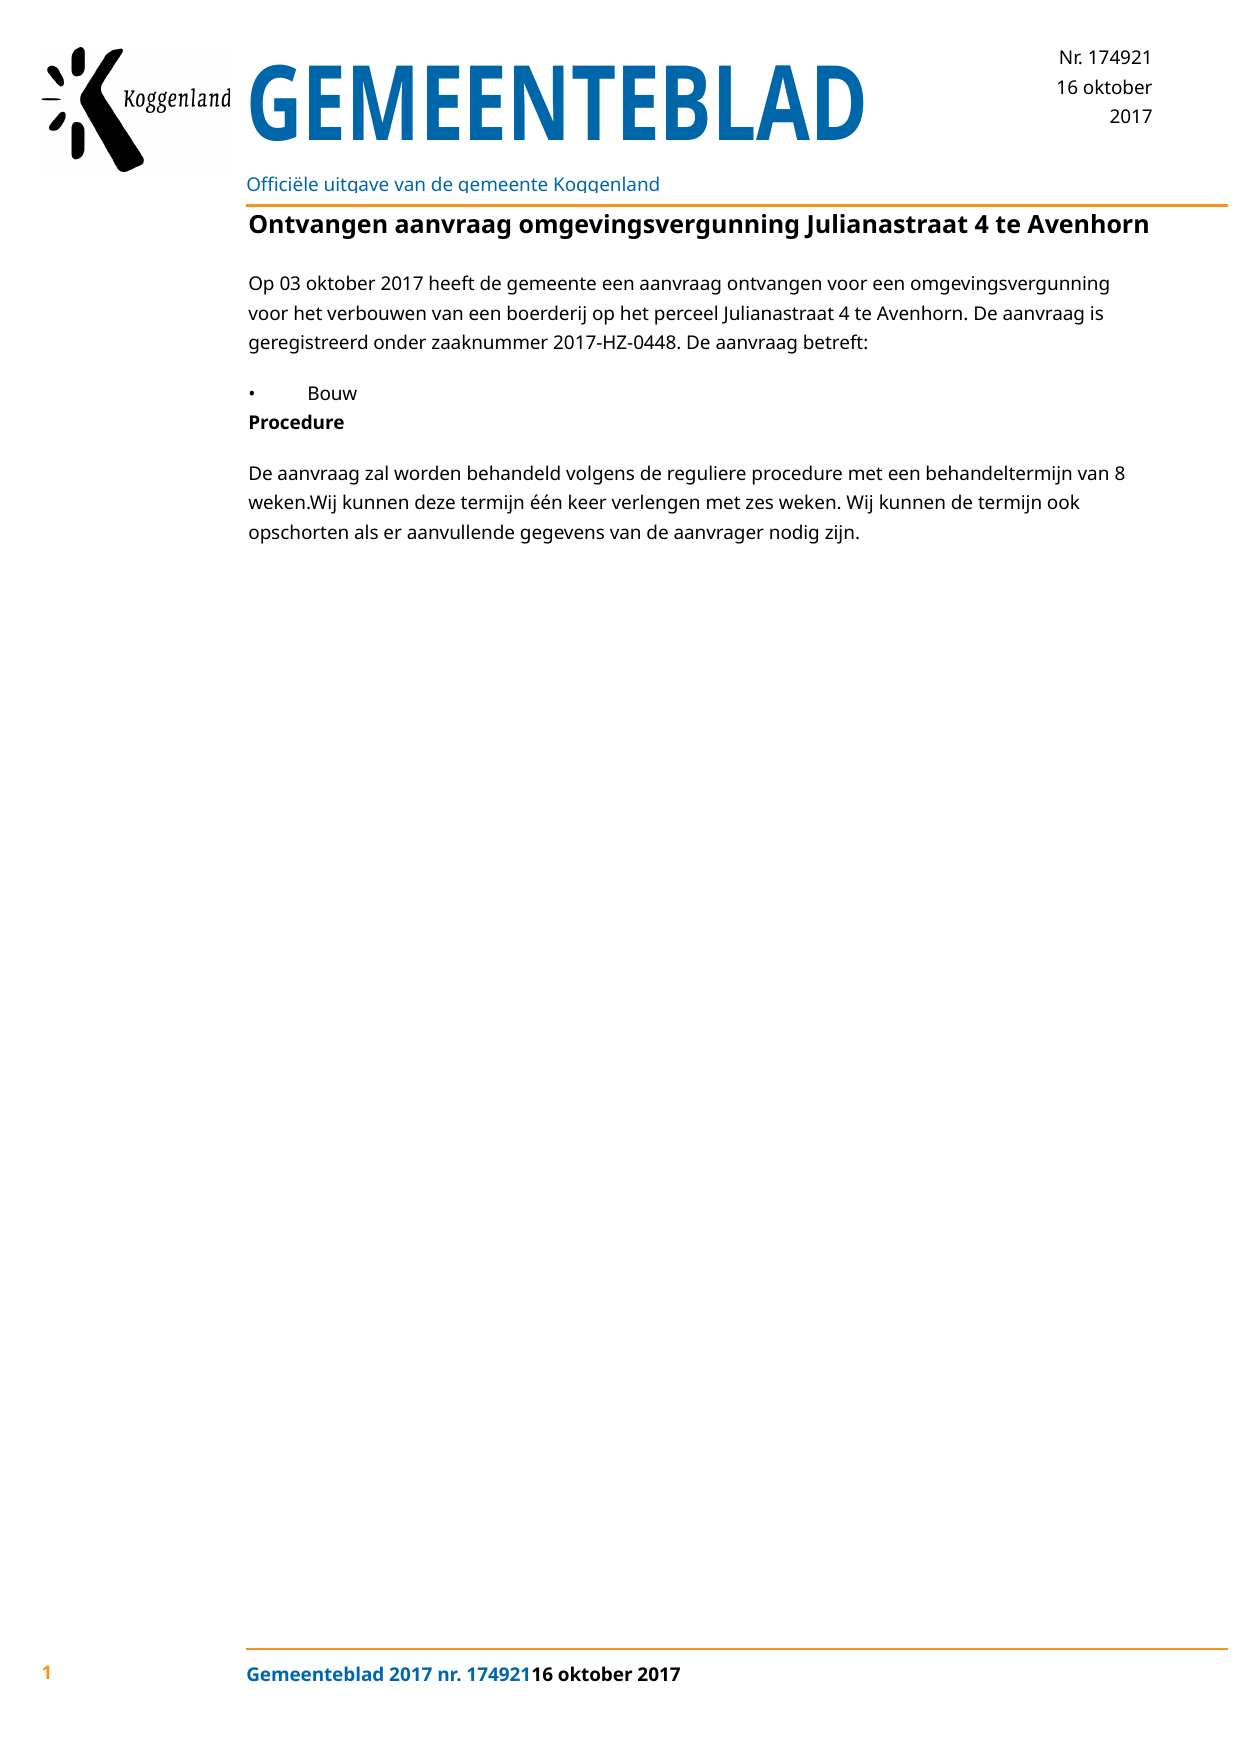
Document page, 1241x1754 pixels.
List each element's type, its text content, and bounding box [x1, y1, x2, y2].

text Procedure [248, 409, 1152, 435]
picture [41, 47, 231, 172]
text Ontvangen aanvraag omgevingsvergunning Julianastraat 4 te Avenhorn [248, 207, 1152, 241]
text Op 03 oktober 2017 heeft de gemeente een aanvraag ontvangen voor een omgevingsvergunning voor het verbouwen van een boerderij op het perceel Julianastraat 4 te Avenhorn. De aanvraag is geregistreerd onder zaaknummer 2017-HZ-0448. De aanvraag betreft: [248, 270, 1152, 355]
list Bouw [248, 380, 1152, 406]
text De aanvraag zal worden behandeld volgens de reguliere procedure met een behandeltermijn van 8 weken.Wij kunnen deze termijn één keer verlengen met zes weken. Wij kunnen de termijn ook opschorten als er aanvullende gegevens van de aanvrager nodig zijn. [248, 460, 1152, 545]
